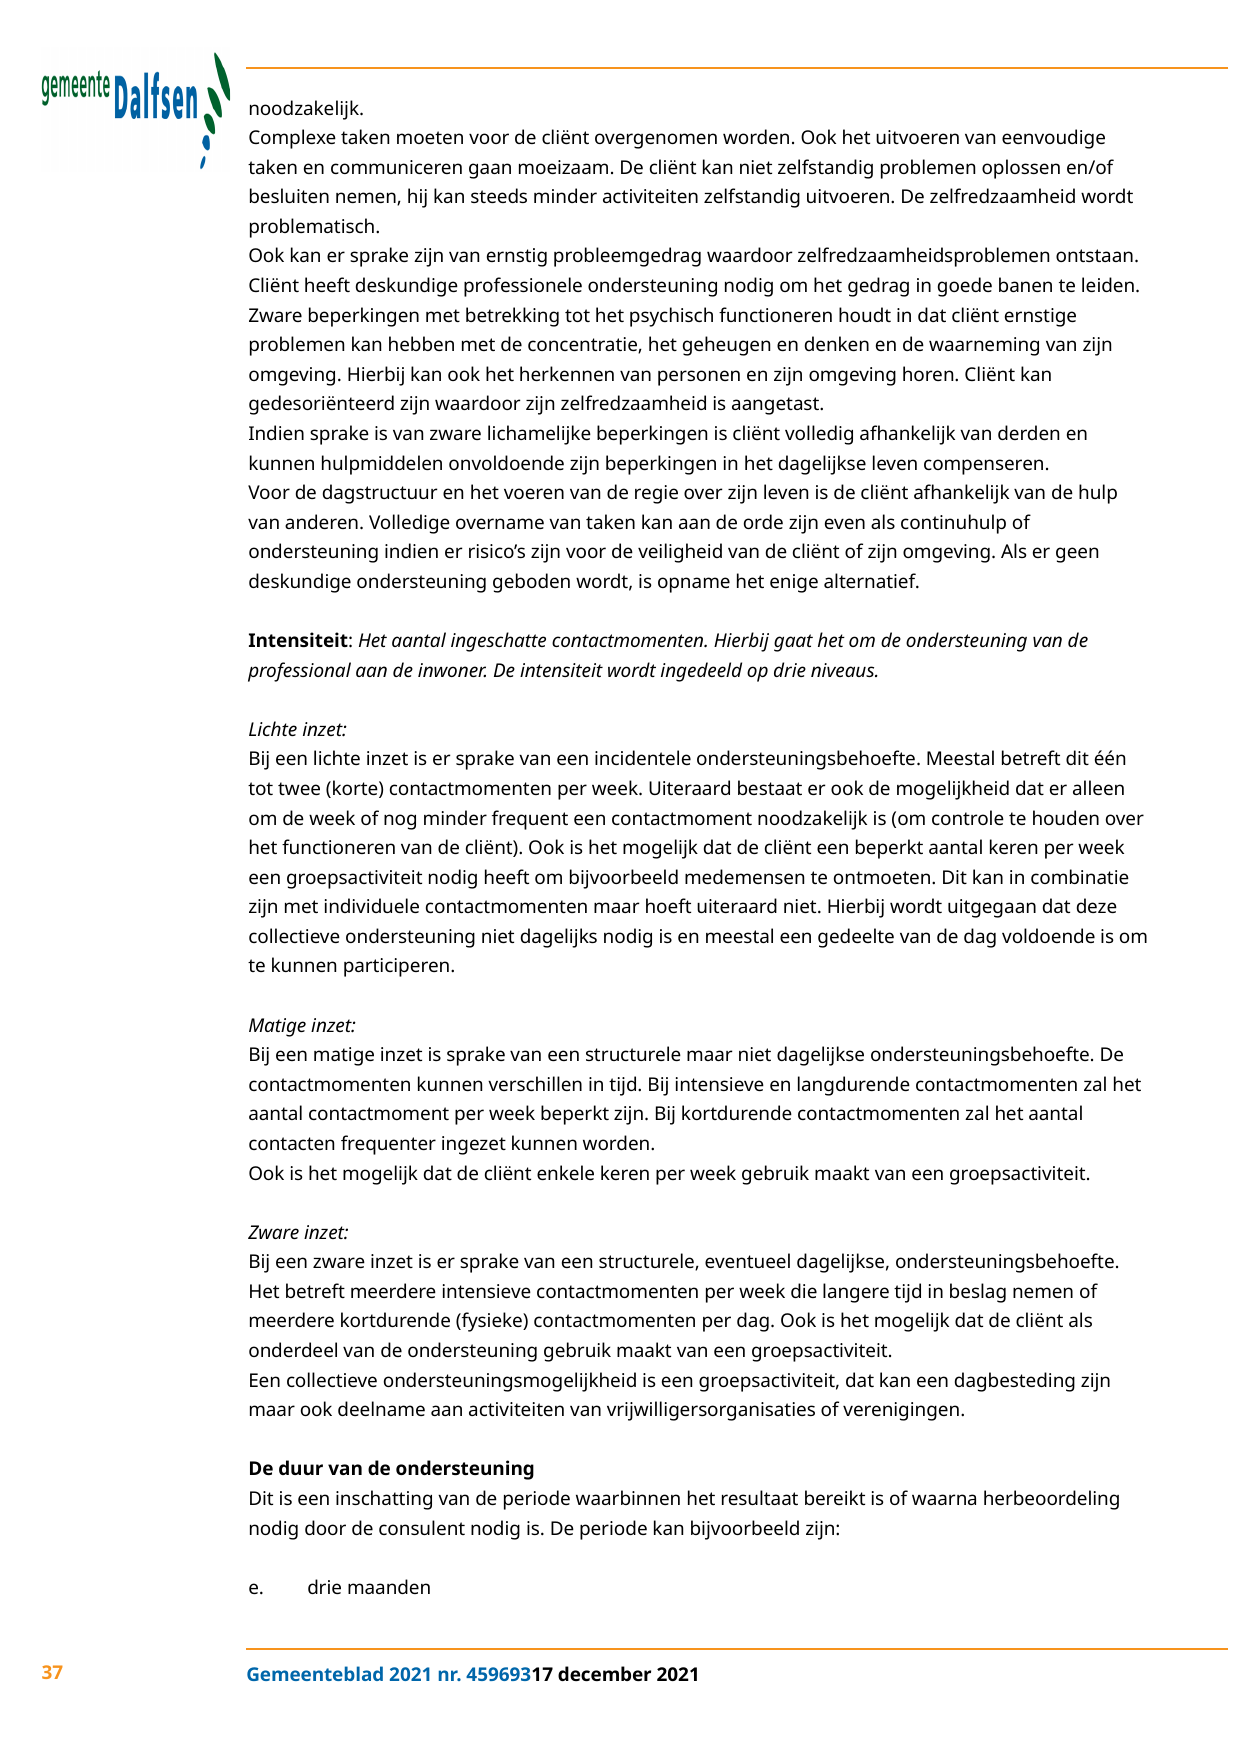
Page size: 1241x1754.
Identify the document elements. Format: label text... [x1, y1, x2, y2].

text Bij een lichte inzet is er sprake van een incidentele ondersteuningsbehoefte. Meestal betreft dit één tot twee (korte) contactmomenten per week. Uiteraard bestaat er ook de mogelijkheid dat er alleen om de week of nog minder frequent een contactmoment noodzakelijk is (om controle te houden over het functioneren van de cliënt). Ook is het mogelijk dat de cliënt een beperkt aantal keren per week een groepsactiviteit nodig heeft om bijvoorbeeld medemensen te ontmoeten. Dit kan in combinatie zijn met individuele contactmomenten maar hoeft uiteraard niet. Hierbij wordt uitgegaan dat deze collectieve ondersteuning niet dagelijks nodig is en meestal een gedeelte van de dag voldoende is om te kunnen participeren. [248, 746, 1152, 978]
text Indien sprake is van zware lichamelijke beperkingen is cliënt volledig afhankelijk van derden en kunnen hulpmiddelen onvoldoende zijn beperkingen in het dagelijkse leven compenseren. [248, 420, 1152, 476]
text Matige inzet: [248, 1012, 1152, 1038]
text Ook is het mogelijk dat de cliënt enkele keren per week gebruik maakt van een groepsactiviteit. [248, 1160, 1152, 1186]
text Lichte inzet: [248, 716, 1152, 742]
text Intensiteit: Het aantal ingeschatte contactmomenten. Hierbij gaat het om de ondersteuning van de professional aan de inwoner. De intensiteit wordt ingedeeld op drie niveaus. [248, 627, 1152, 683]
text Ook kan er sprake zijn van ernstig probleemgedrag waardoor zelfredzaamheidsproblemen ontstaan. [248, 243, 1152, 268]
text Dit is een inschatting van de periode waarbinnen het resultaat bereikt is of waarna herbeoordeling nodig door de consulent nodig is. De periode kan bijvoorbeeld zijn: [248, 1485, 1152, 1541]
text Zware inzet: [248, 1219, 1152, 1245]
picture [41, 47, 231, 172]
text Bij een matige inzet is sprake van een structurele maar niet dagelijkse ondersteuningsbehoefte. De contactmomenten kunnen verschillen in tijd. Bij intensieve en langdurende contactmomenten zal het aantal contactmoment per week beperkt zijn. Bij kortdurende contactmomenten zal het aantal contacten frequenter ingezet kunnen worden. [248, 1041, 1152, 1156]
text Voor de dagstructuur en het voeren van de regie over zijn leven is de cliënt afhankelijk van de hulp van anderen. Volledige overname van taken kan aan de orde zijn even als continuhulp of ondersteuning indien er risico’s zijn voor de veiligheid van de cliënt of zijn omgeving. Als er geen deskundige ondersteuning geboden wordt, is opname het enige alternatief. [248, 479, 1152, 594]
text Een collectieve ondersteuningsmogelijkheid is een groepsactiviteit, dat kan een dagbesteding zijn maar ook deelname aan activiteiten van vrijwilligersorganisaties of verenigingen. [248, 1367, 1152, 1422]
text Bij een zware inzet is er sprake van een structurele, eventueel dagelijkse, ondersteuningsbehoefte. Het betreft meerdere intensieve contactmomenten per week die langere tijd in beslag nemen of meerdere kortdurende (fysieke) contactmomenten per dag. Ook is het mogelijk dat de cliënt als onderdeel van de ondersteuning gebruik maakt van een groepsactiviteit. [248, 1248, 1152, 1363]
text Cliënt heeft deskundige professionele ondersteuning nodig om het gedrag in goede banen te leiden. Zware beperkingen met betrekking tot het psychisch functioneren houdt in dat cliënt ernstige problemen kan hebben met de concentratie, het geheugen en denken en de waarneming van zijn omgeving. Hierbij kan ook het herkennen van personen en zijn omgeving horen. Cliënt kan gedesoriënteerd zijn waardoor zijn zelfredzaamheid is aangetast. [248, 272, 1152, 416]
text De duur van de ondersteuning [248, 1456, 1152, 1481]
list drie maanden [248, 1574, 1152, 1600]
text noodzakelijk. [248, 95, 1152, 121]
text Complexe taken moeten voor de cliënt overgenomen worden. Ook het uitvoeren van eenvoudige taken en communiceren gaan moeizaam. De cliënt kan niet zelfstandig problemen oplossen en/of besluiten nemen, hij kan steeds minder activiteiten zelfstandig uitvoeren. De zelfredzaamheid wordt problematisch. [248, 124, 1152, 239]
